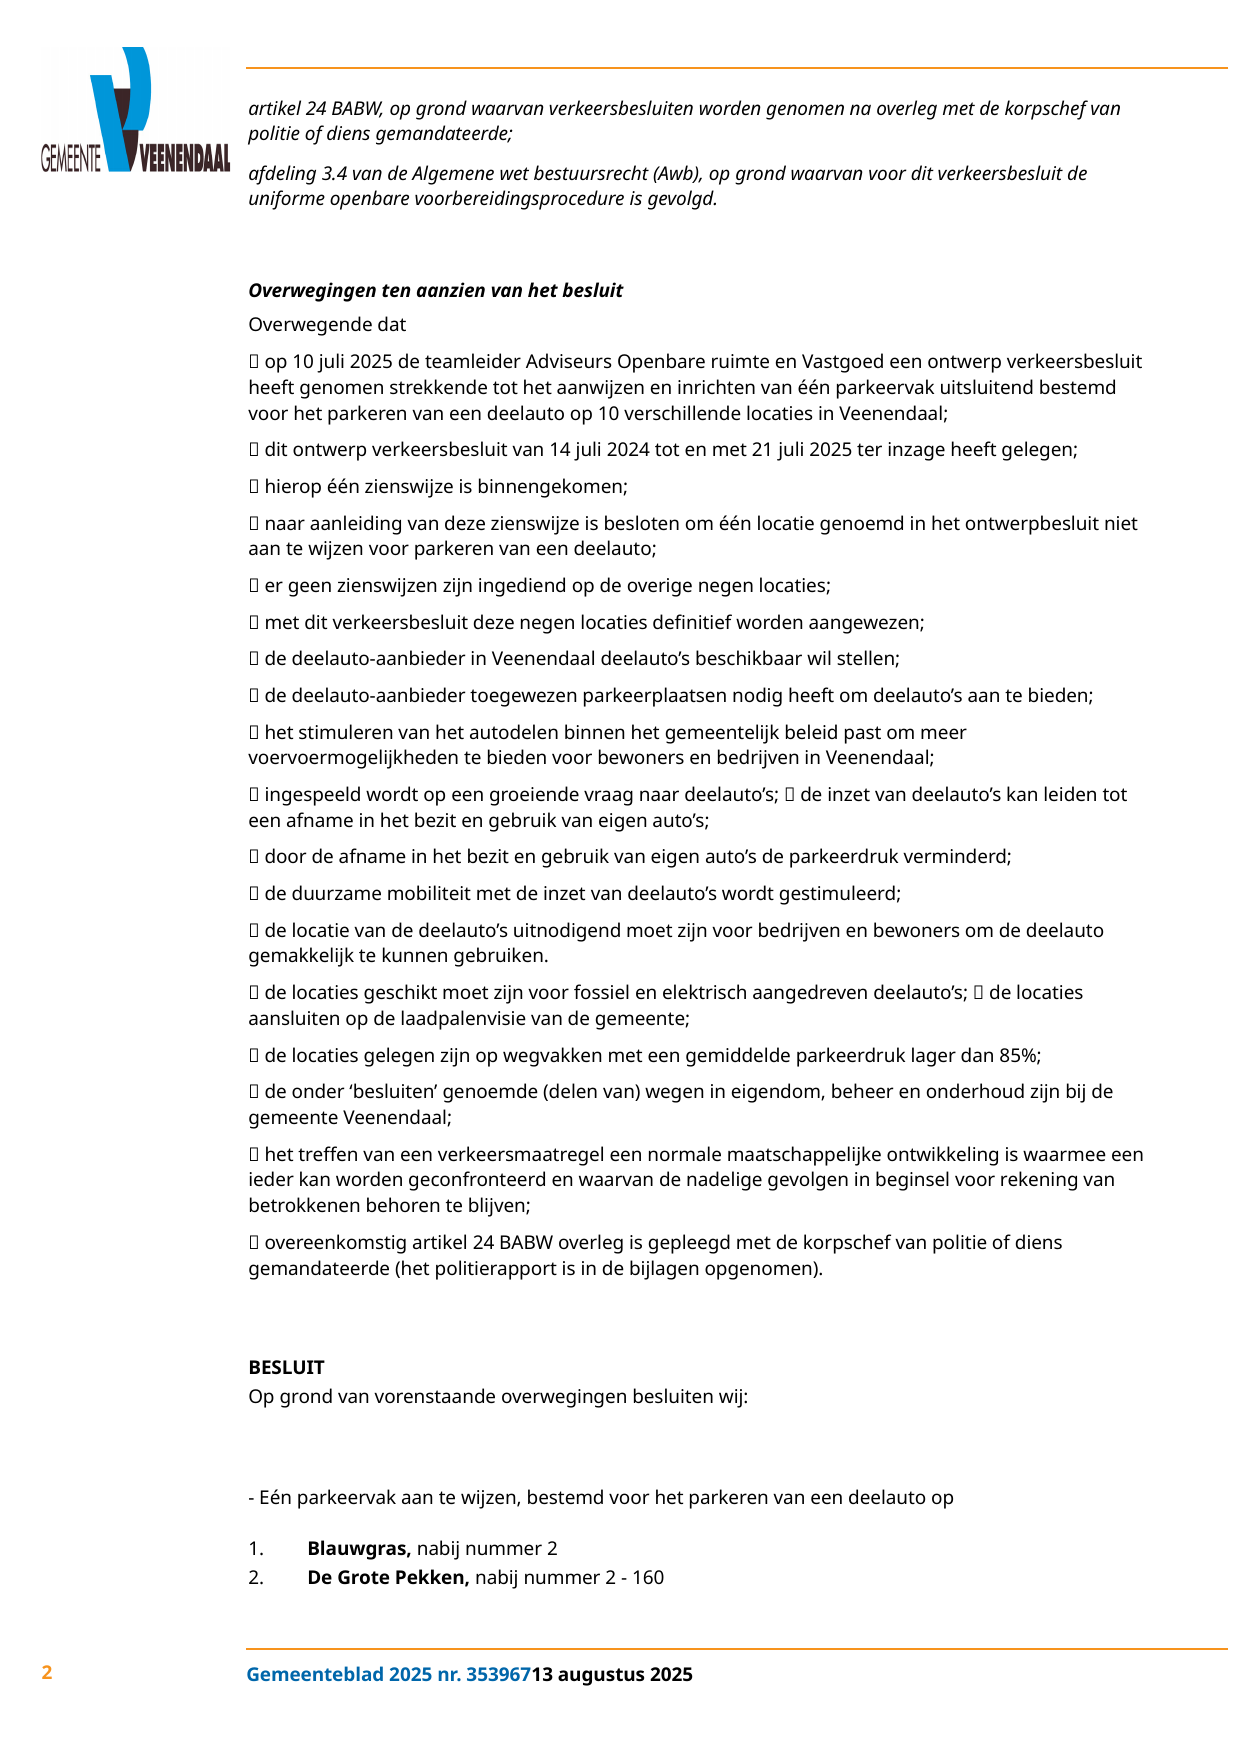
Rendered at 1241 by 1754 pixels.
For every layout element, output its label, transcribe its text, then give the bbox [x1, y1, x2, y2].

text  naar aanleiding van deze zienswijze is besloten om één locatie genoemd in het ontwerpbesluit niet aan te wijzen voor parkeren van een deelauto; [248, 510, 1152, 561]
list Blauwgras, nabij nummer 2 [248, 1535, 1152, 1561]
text  overeenkomstig artikel 24 BABW overleg is gepleegd met de korpschef van politie of diens gemandateerde (het politierapport is in de bijlagen opgenomen). [248, 1229, 1152, 1280]
text Overwegende dat [248, 312, 1152, 337]
text  de locaties gelegen zijn op wegvakken met een gemiddelde parkeerdruk lager dan 85%; [248, 1042, 1152, 1067]
text  de duurzame mobiliteit met de inzet van deelauto’s wordt gestimuleerd; [248, 880, 1152, 906]
text  door de afname in het bezit en gebruik van eigen auto’s de parkeerdruk verminderd; [248, 844, 1152, 869]
picture [41, 47, 130, 172]
text  de locaties geschikt moet zijn voor fossiel en elektrisch aangedreven deelauto’s;  de locaties aansluiten op de laadpalenvisie van de gemeente; [248, 979, 1152, 1031]
text  ingespeeld wordt op een groeiende vraag naar deelauto’s;  de inzet van deelauto’s kan leiden tot een afname in het bezit en gebruik van eigen auto’s; [248, 781, 1152, 833]
text Op grond van vorenstaande overwegingen besluiten wij: [248, 1384, 1152, 1409]
text  dit ontwerp verkeersbesluit van 14 juli 2024 tot en met 21 juli 2025 ter inzage heeft gelegen; [248, 436, 1152, 462]
text  de locatie van de deelauto’s uitnodigend moet zijn voor bedrijven en bewoners om de deelauto gemakkelijk te kunnen gebruiken. [248, 917, 1152, 968]
text  de deelauto-aanbieder toegewezen parkeerplaatsen nodig heeft om deelauto’s aan te bieden; [248, 682, 1152, 708]
text BESLUIT [248, 1354, 1152, 1380]
text  de deelauto-aanbieder in Veenendaal deelauto’s beschikbaar wil stellen; [248, 646, 1152, 671]
text  het stimuleren van het autodelen binnen het gemeentelijk beleid past om meer voervoermogelijkheden te bieden voor bewoners en bedrijven in Veenendaal; [248, 719, 1152, 770]
text  op 10 juli 2025 de teamleider Adviseurs Openbare ruimte en Vastgoed een ontwerp verkeersbesluit heeft genomen strekkende tot het aanwijzen en inrichten van één parkeervak uitsluitend bestemd voor het parkeren van een deelauto op 10 verschillende locaties in Veenendaal; [248, 348, 1152, 426]
text  het treffen van een verkeersmaatregel een normale maatschappelijke ontwikkeling is waarmee een ieder kan worden geconfronteerd en waarvan de nadelige gevolgen in beginsel voor rekening van betrokkenen behoren te blijven; [248, 1141, 1152, 1218]
text  er geen zienswijzen zijn ingediend op de overige negen locaties; [248, 572, 1152, 598]
text  met dit verkeersbesluit deze negen locaties definitief worden aangewezen; [248, 609, 1152, 634]
picture [123, 47, 231, 172]
text Overwegingen ten aanzien van het besluit [248, 278, 1152, 303]
text afdeling 3.4 van de Algemene wet bestuursrecht (Awb), op grond waarvan voor dit verkeersbesluit de uniforme openbare voorbereidingsprocedure is gevolgd. [248, 160, 1152, 211]
text  hierop één zienswijze is binnengekomen; [248, 473, 1152, 499]
text - Eén parkeervak aan te wijzen, bestemd voor het parkeren van een deelauto op [248, 1484, 1152, 1510]
text  de onder ‘besluiten’ genoemde (delen van) wegen in eigendom, beheer en onderhoud zijn bij de gemeente Veenendaal; [248, 1078, 1152, 1130]
text artikel 24 BABW, op grond waarvan verkeersbesluiten worden genomen na overleg met de korpschef van politie of diens gemandateerde; [248, 95, 1152, 146]
list De Grote Pekken, nabij nummer 2 - 160 [248, 1564, 1152, 1590]
